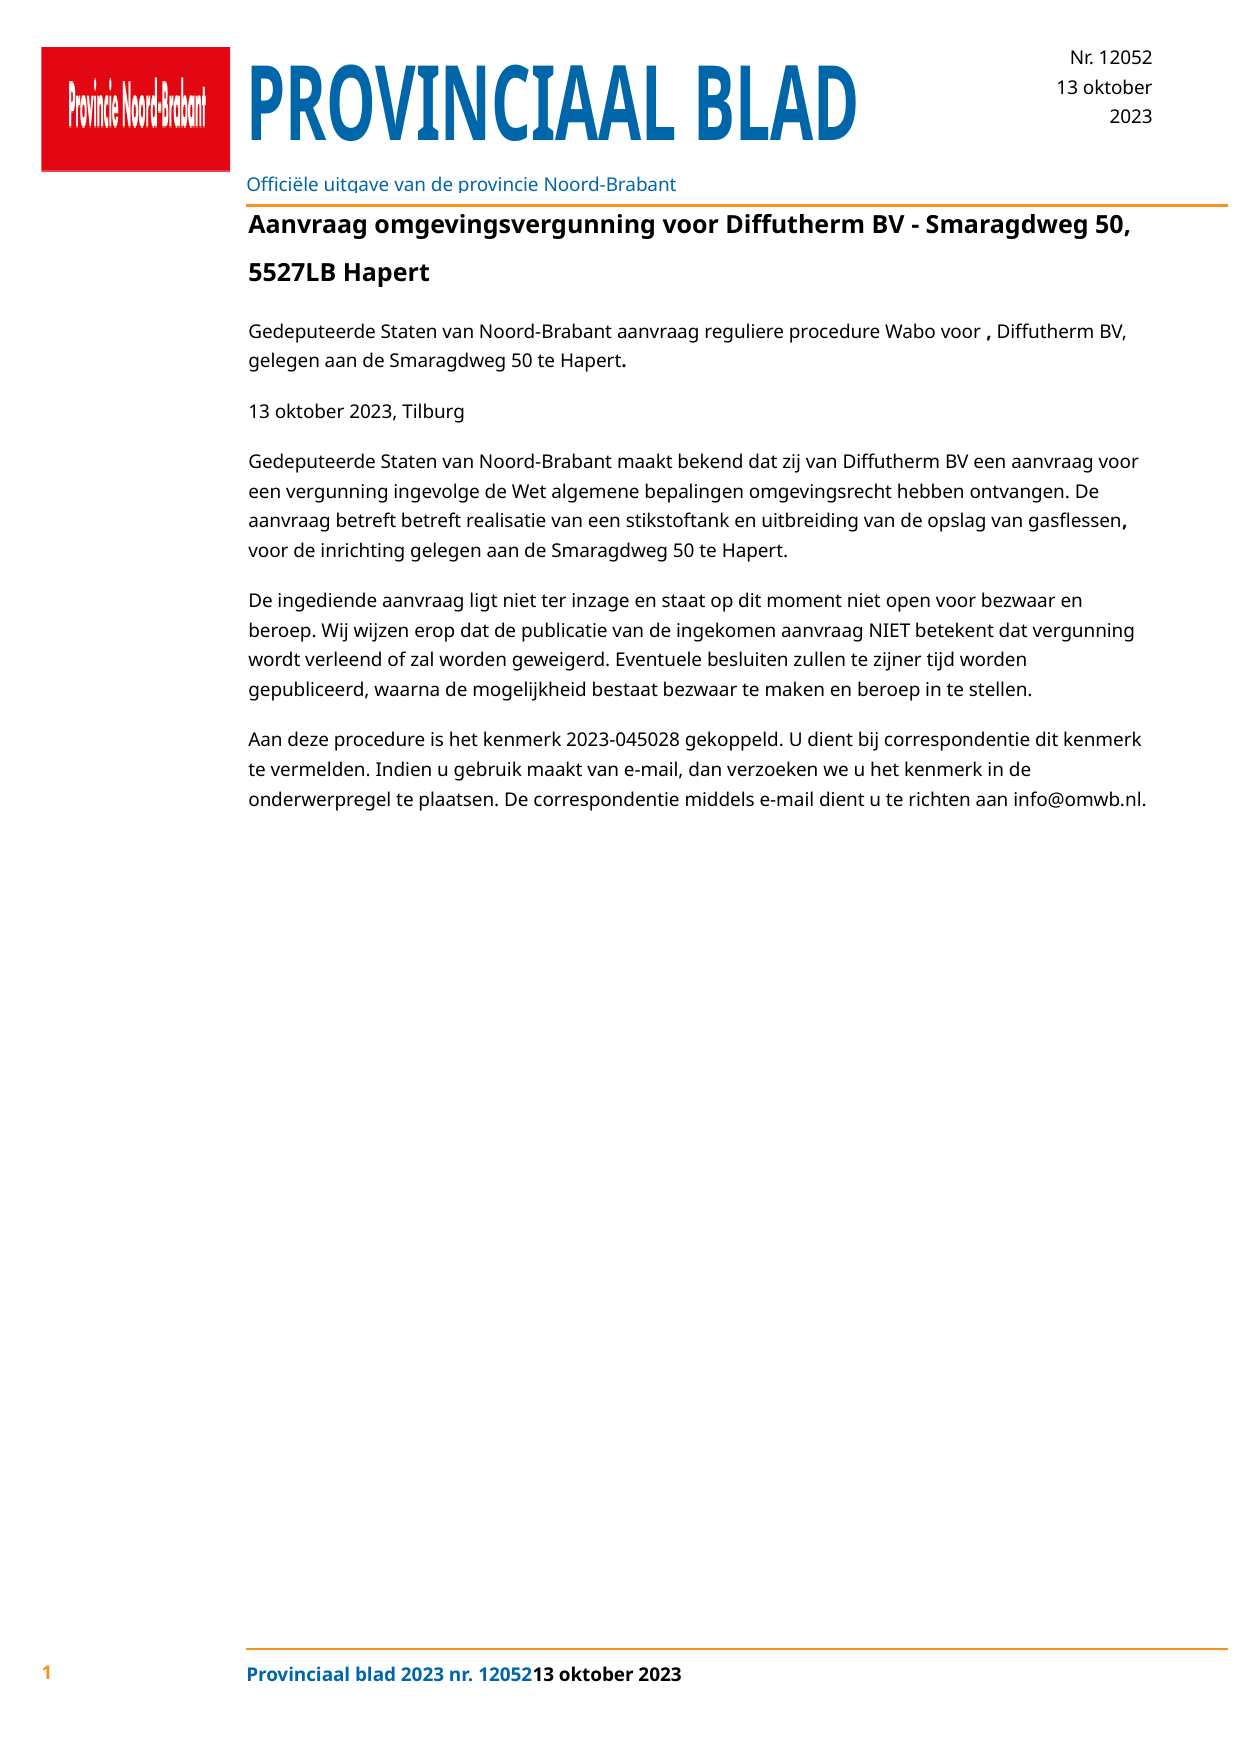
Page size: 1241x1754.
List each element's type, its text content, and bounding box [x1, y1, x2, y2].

text 13 oktober 2023, Tilburg [248, 398, 1152, 424]
text Aanvraag omgevingsvergunning voor Diffutherm BV - Smaragdweg 50, 5527LB Hapert [248, 207, 1152, 288]
picture [41, 47, 231, 172]
text Gedeputeerde Staten van Noord-Brabant maakt bekend dat zij van Diffutherm BV een aanvraag voor een vergunning ingevolge de Wet algemene bepalingen omgevingsrecht hebben ontvangen. De aanvraag betreft betreft realisatie van een stikstoftank en uitbreiding van de opslag van gasflessen, voor de inrichting gelegen aan de Smaragdweg 50 te Hapert. [248, 448, 1152, 563]
text Gedeputeerde Staten van Noord-Brabant aanvraag reguliere procedure Wabo voor , Diffutherm BV, gelegen aan de Smaragdweg 50 te Hapert. [248, 318, 1152, 373]
text Aan deze procedure is het kenmerk 2023-045028 gekoppeld. U dient bij correspondentie dit kenmerk te vermelden. Indien u gebruik maakt van e-mail, dan verzoeken we u het kenmerk in de onderwerpregel te plaatsen. De correspondentie middels e-mail dient u te richten aan info@omwb.nl. [248, 727, 1152, 812]
text De ingediende aanvraag ligt niet ter inzage en staat op dit moment niet open voor bezwaar en beroep. Wij wijzen erop dat de publicatie van de ingekomen aanvraag NIET betekent dat vergunning wordt verleend of zal worden geweigerd. Eventuele besluiten zullen te zijner tijd worden gepubliceerd, waarna de mogelijkheid bestaat bezwaar te maken en beroep in te stellen. [248, 587, 1152, 702]
